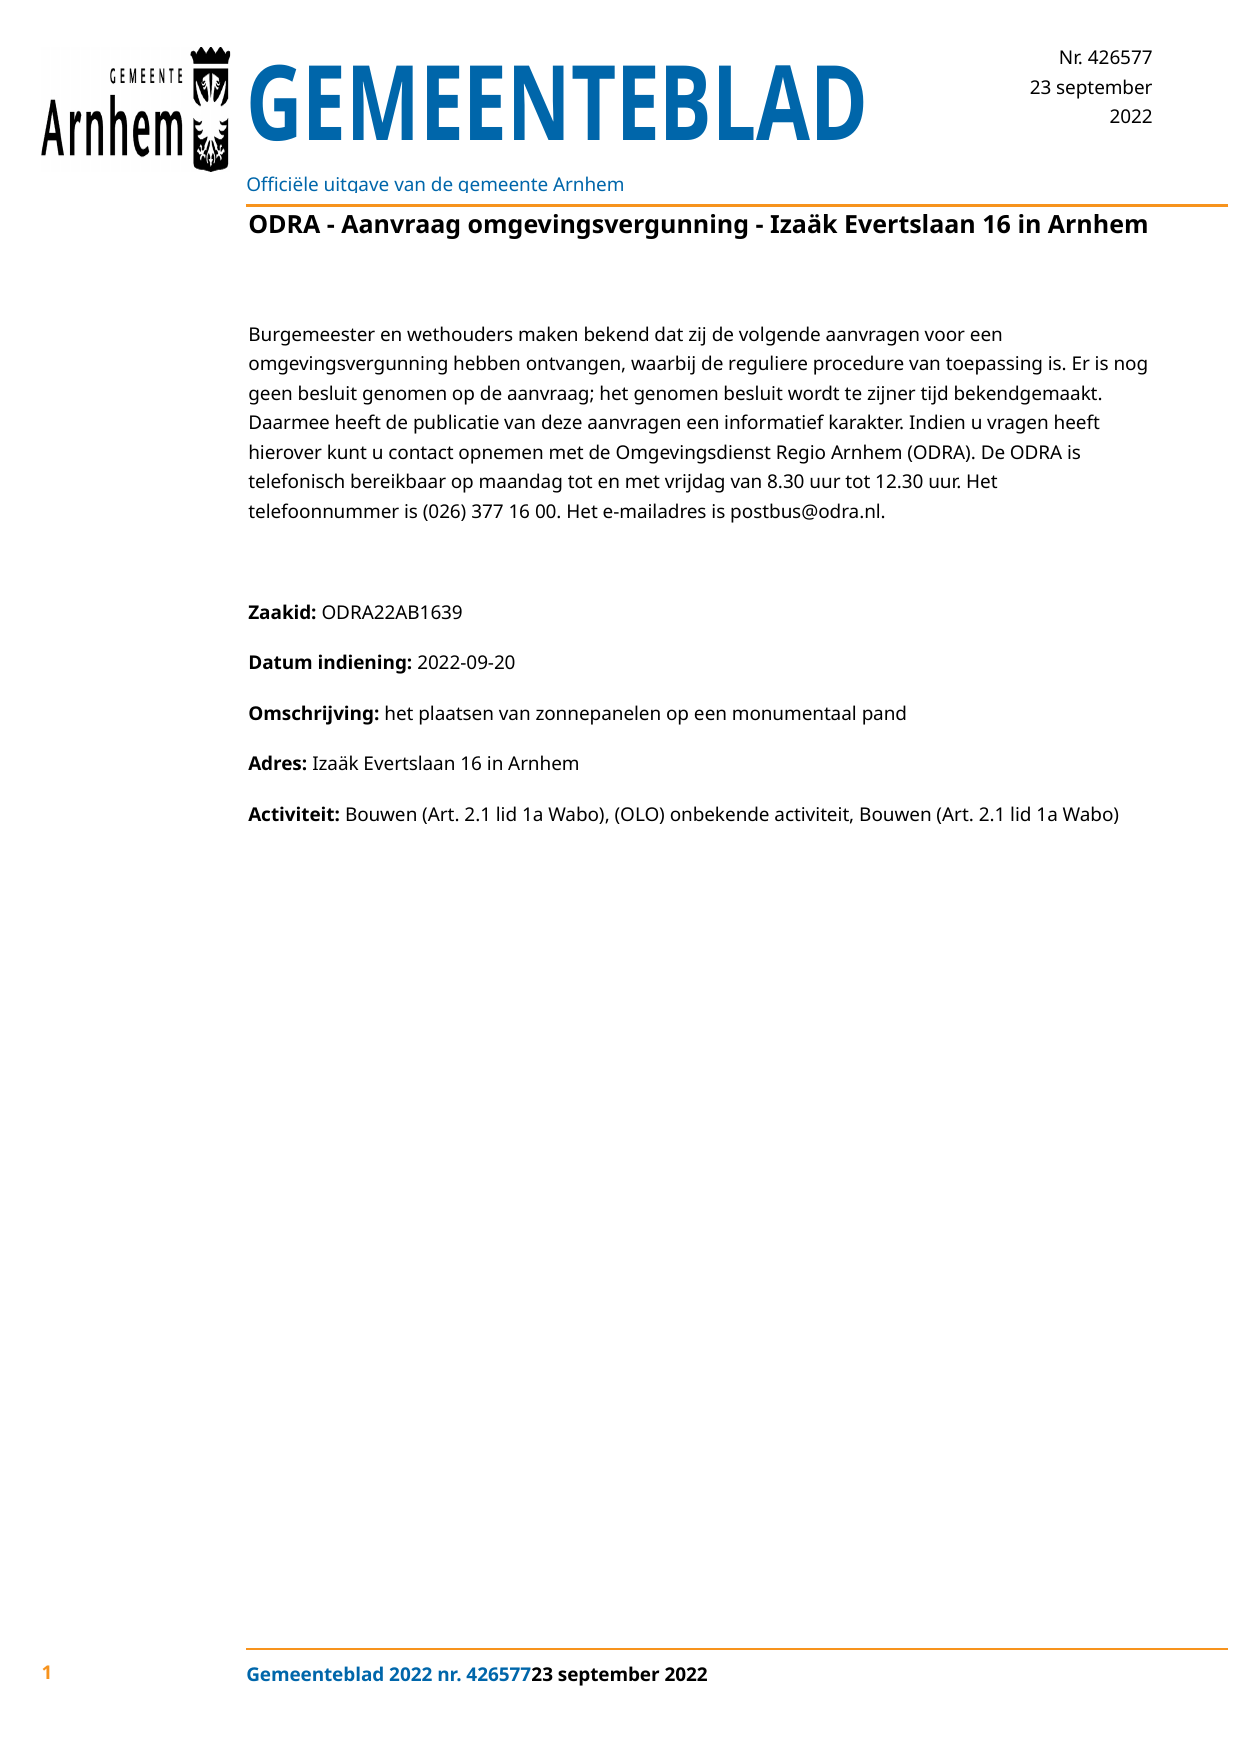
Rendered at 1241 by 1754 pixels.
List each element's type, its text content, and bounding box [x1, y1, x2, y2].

text Activiteit: Bouwen (Art. 2.1 lid 1a Wabo), (OLO) onbekende activiteit, Bouwen (Art. 2.1 lid 1a Wabo) [248, 801, 1152, 826]
text Burgemeester en wethouders maken bekend dat zij de volgende aanvragen voor een omgevingsvergunning hebben ontvangen, waarbij de reguliere procedure van toepassing is. Er is nog geen besluit genomen op de aanvraag; het genomen besluit wordt te zijner tijd bekendgemaakt. Daarmee heeft de publicatie van deze aanvragen een informatief karakter. Indien u vragen heeft hierover kunt u contact opnemen met de Omgevingsdienst Regio Arnhem (ODRA). De ODRA is telefonisch bereikbaar op maandag tot en met vrijdag van 8.30 uur tot 12.30 uur. Het telefoonnummer is (026) 377 16 00. Het e-mailadres is postbus@odra.nl. [248, 321, 1152, 524]
picture [41, 47, 231, 172]
text ODRA - Aanvraag omgevingsvergunning - Izaäk Evertslaan 16 in Arnhem [248, 207, 1152, 241]
text Omschrijving: het plaatsen van zonnepanelen op een monumentaal pand [248, 700, 1152, 726]
text Zaakid: ODRA22AB1639 [248, 599, 1152, 625]
text Datum indiening: 2022-09-20 [248, 649, 1152, 675]
text Adres: Izaäk Evertslaan 16 in Arnhem [248, 750, 1152, 776]
